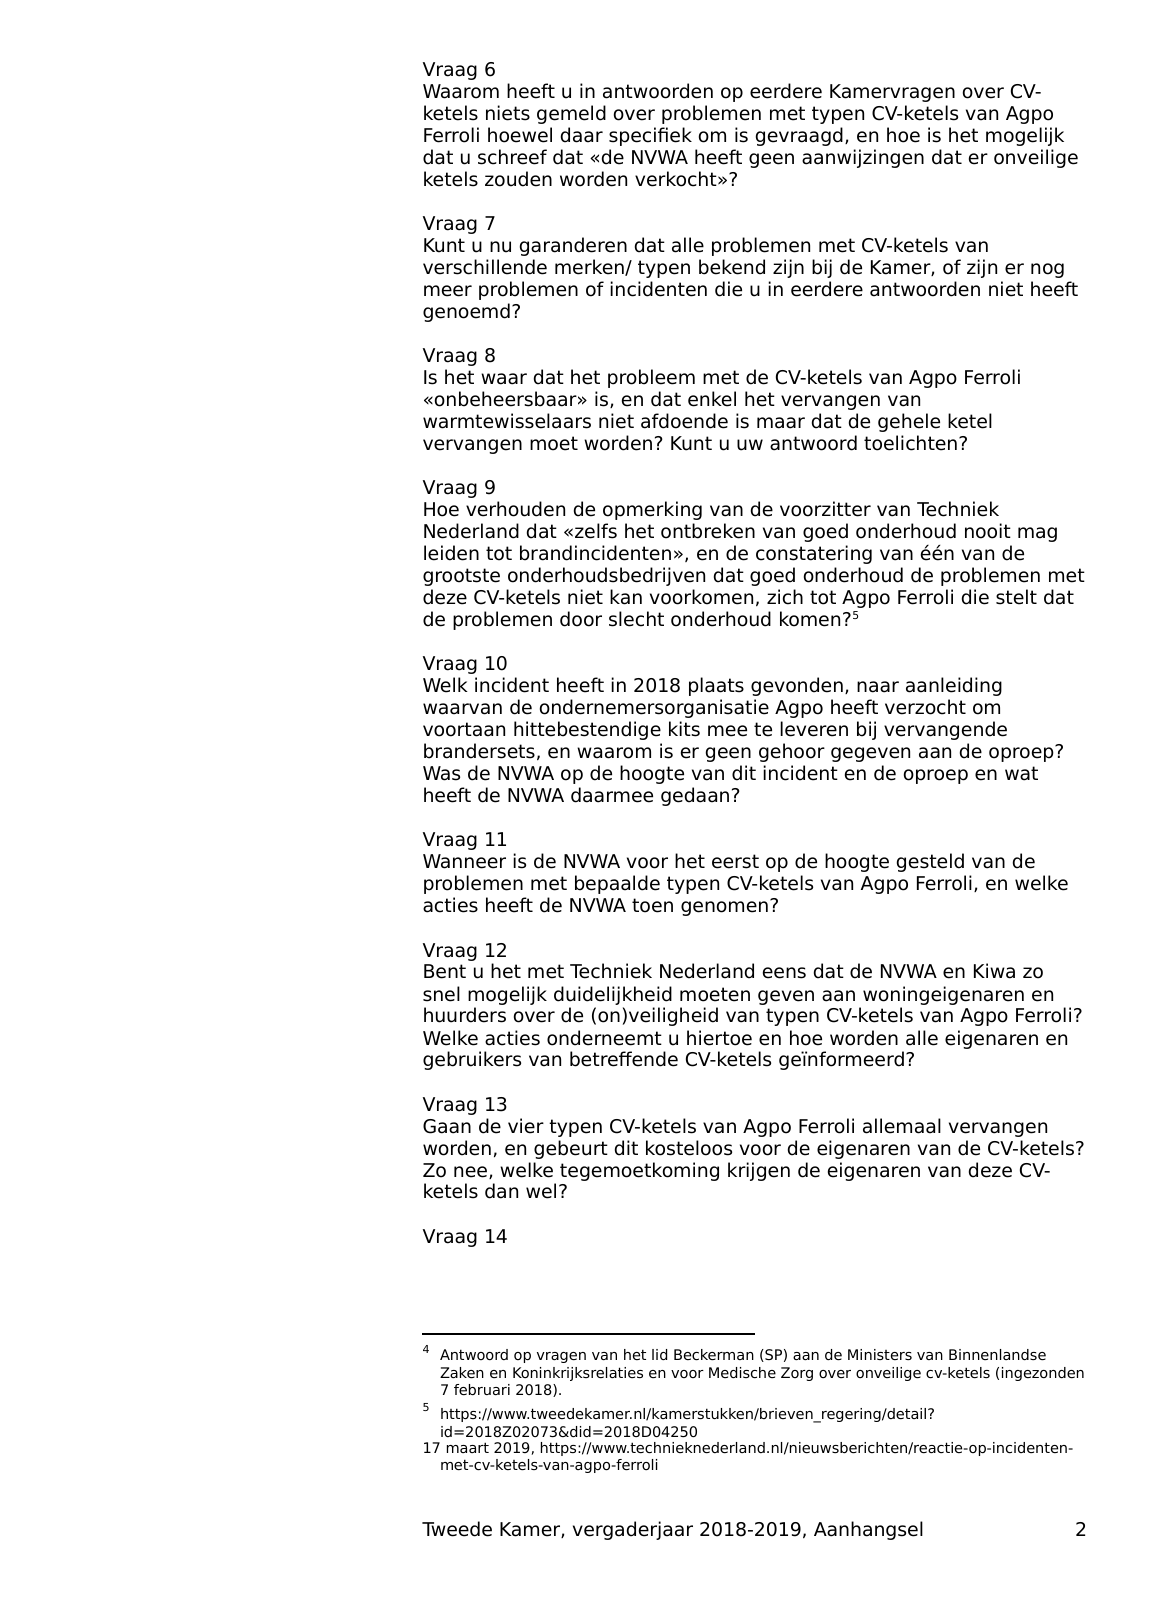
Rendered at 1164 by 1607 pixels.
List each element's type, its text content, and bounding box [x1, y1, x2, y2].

text Vraag 12 [422, 939, 1087, 961]
text 17 maart 2019, https://www.technieknederland.nl/nieuwsberichten/reactie-op-incidenten-met-cv-ketels-van-agpo-ferroli [422, 1441, 1087, 1474]
text Vraag 7 [422, 213, 1087, 235]
text Antwoord op vragen van het lid Beckerman (SP) aan de Ministers van Binnenlandse Zaken en Koninkrijksrelaties en voor Medische Zorg over onveilige cv-ketels (ingezonden 7 februari 2018). [422, 1343, 1087, 1399]
text Vraag 14 [422, 1226, 1087, 1248]
text Vraag 10 [422, 653, 1087, 675]
text Wanneer is de NVWA voor het eerst op de hoogte gesteld van de problemen met bepaalde typen CV-ketels van Agpo Ferroli, en welke acties heeft de NVWA toen genomen? [422, 851, 1087, 917]
text Waarom heeft u in antwoorden op eerdere Kamervragen over CV-ketels niets gemeld over problemen met typen CV-ketels van Agpo Ferroli hoewel daar specifiek om is gevraagd, en hoe is het mogelijk dat u schreef dat «de NVWA heeft geen aanwijzingen dat er onveilige ketels zouden worden verkocht»? [422, 81, 1087, 191]
text https://www.tweedekamer.nl/kamerstukken/brieven_regering/detail?id=2018Z02073&did=2018D04250 [422, 1402, 1087, 1441]
text Kunt u nu garanderen dat alle problemen met CV-ketels van verschillende merken/ typen bekend zijn bij de Kamer, of zijn er nog meer problemen of incidenten die u in eerdere antwoorden niet heeft genoemd? [422, 235, 1087, 323]
text Welk incident heeft in 2018 plaats gevonden, naar aanleiding waarvan de ondernemersorganisatie Agpo heeft verzocht om voortaan hittebestendige kits mee te leveren bij vervangende brandersets, en waarom is er geen gehoor gegeven aan de oproep? Was de NVWA op de hoogte van dit incident en de oproep en wat heeft de NVWA daarmee gedaan? [422, 675, 1087, 807]
text Vraag 11 [422, 829, 1087, 851]
text Vraag 6 [422, 59, 1087, 81]
text Vraag 9 [422, 477, 1087, 499]
text Bent u het met Techniek Nederland eens dat de NVWA en Kiwa zo snel mogelijk duidelijkheid moeten geven aan woningeigenaren en huurders over de (on)veiligheid van typen CV-ketels van Agpo Ferroli? Welke acties onderneemt u hiertoe en hoe worden alle eigenaren en gebruikers van betreffende CV-ketels geïnformeerd? [422, 961, 1087, 1071]
text Gaan de vier typen CV-ketels van Agpo Ferroli allemaal vervangen worden, en gebeurt dit kosteloos voor de eigenaren van de CV-ketels? Zo nee, welke tegemoetkoming krijgen de eigenaren van deze CV-ketels dan wel? [422, 1116, 1087, 1203]
text Vraag 13 [422, 1093, 1087, 1116]
text Vraag 8 [422, 345, 1087, 367]
text Is het waar dat het probleem met de CV-ketels van Agpo Ferroli «onbeheersbaar» is, en dat enkel het vervangen van warmtewisselaars niet afdoende is maar dat de gehele ketel vervangen moet worden? Kunt u uw antwoord toelichten? [422, 367, 1087, 455]
text Hoe verhouden de opmerking van de voorzitter van Techniek Nederland dat «zelfs het ontbreken van goed onderhoud nooit mag leiden tot brandincidenten», en de constatering van één van de grootste onderhoudsbedrijven dat goed onderhoud de problemen met deze CV-ketels niet kan voorkomen, zich tot Agpo Ferroli die stelt dat de problemen door slecht onderhoud komen? [422, 499, 1087, 631]
